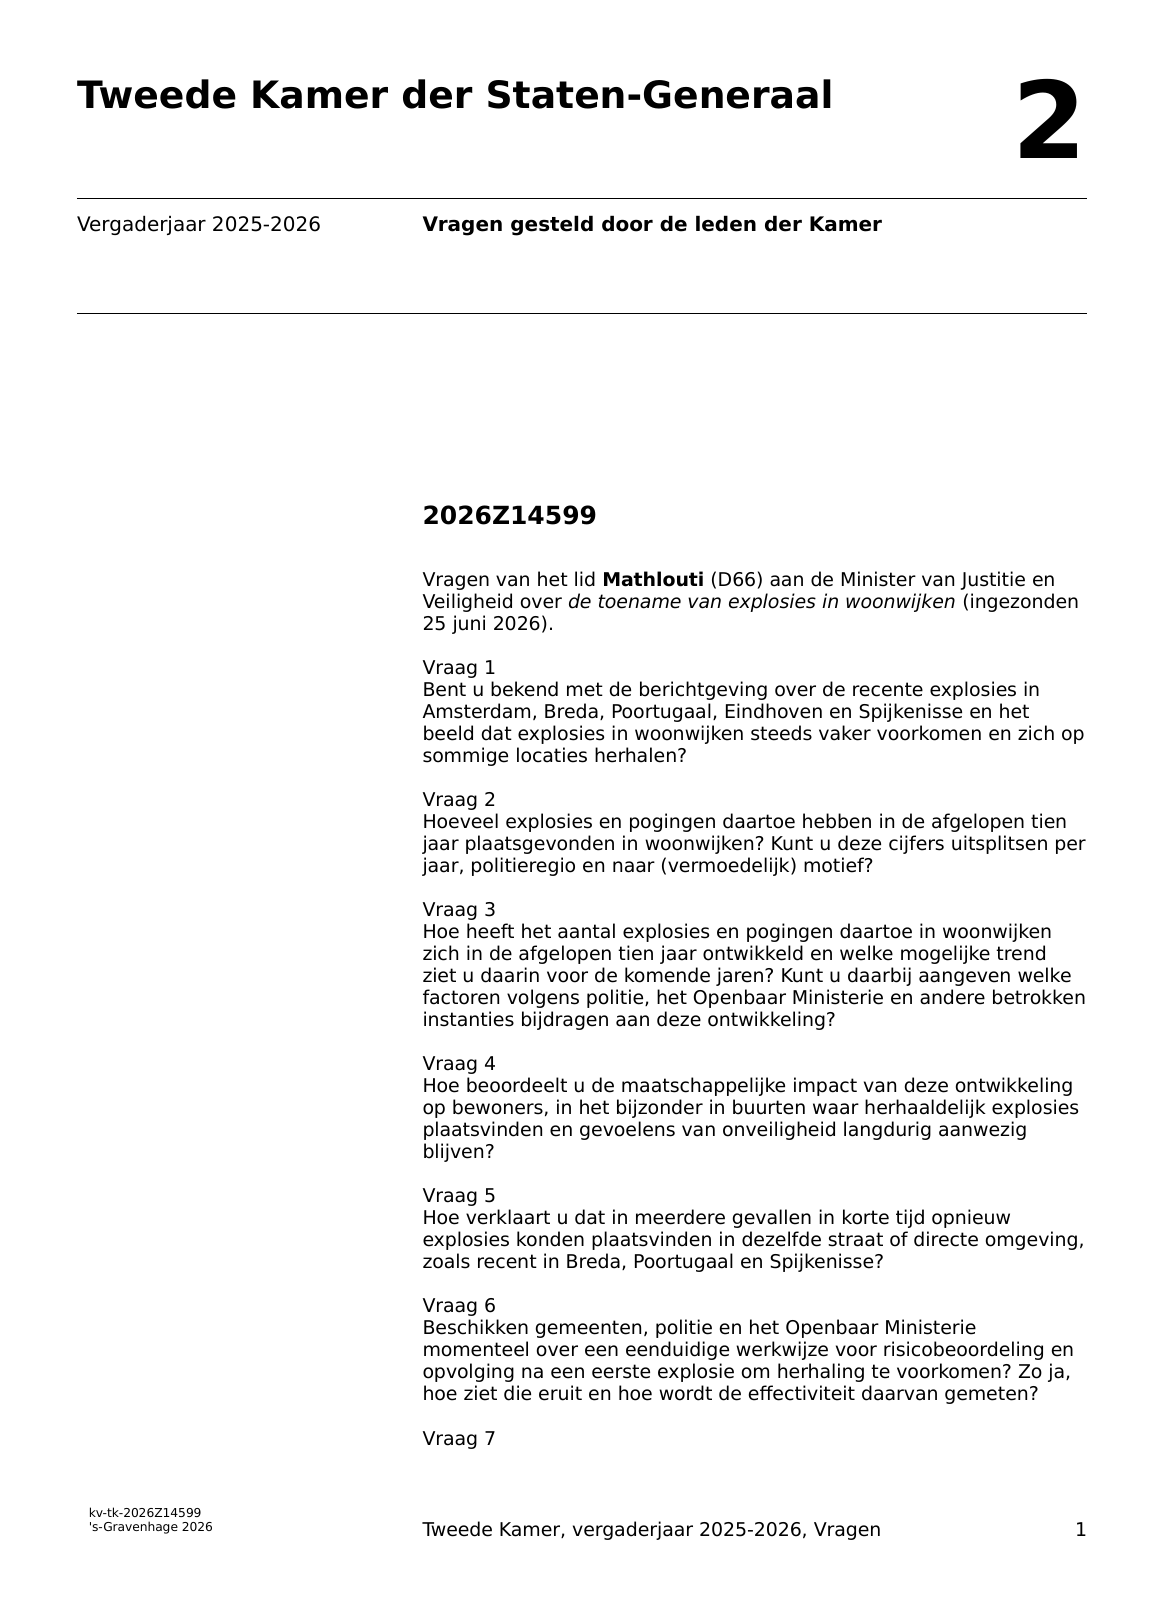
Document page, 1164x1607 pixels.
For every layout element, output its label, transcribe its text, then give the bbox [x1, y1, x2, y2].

text Vragen van het lid Mathlouti (D66) aan de Minister van Justitie en Veiligheid over de toename van explosies in woonwijken (ingezonden 25 juni 2026). [422, 569, 1087, 635]
text Bent u bekend met de berichtgeving over de recente explosies in Amsterdam, Breda, Poortugaal, Eindhoven en Spijkenisse en het beeld dat explosies in woonwijken steeds vaker voorkomen en zich op sommige locaties herhalen? [422, 679, 1087, 767]
table_header Tweede Kamer der Staten-Generaal [77, 59, 886, 198]
text Vraag 5 [422, 1185, 1087, 1207]
table_header 2 [886, 59, 1087, 198]
text kv-tk-2026Z14599 [88, 1506, 323, 1520]
text 's-Gravenhage 2026 [88, 1520, 323, 1534]
text Vraag 2 [422, 789, 1087, 811]
text Hoeveel explosies en pogingen daartoe hebben in de afgelopen tien jaar plaatsgevonden in woonwijken? Kunt u deze cijfers uitsplitsen per jaar, politieregio en naar (vermoedelijk) motief? [422, 811, 1087, 877]
text Vraag 6 [422, 1295, 1087, 1317]
text Vraag 1 [422, 657, 1087, 679]
text Hoe verklaart u dat in meerdere gevallen in korte tijd opnieuw explosies konden plaatsvinden in dezelfde straat of directe omgeving, zoals recent in Breda, Poortugaal en Spijkenisse? [422, 1207, 1087, 1273]
text 2026Z14599 [422, 501, 1087, 531]
text Hoe beoordeelt u de maatschappelijke impact van deze ontwikkeling op bewoners, in het bijzonder in buurten waar herhaaldelijk explosies plaatsvinden en gevoelens van onveiligheid langdurig aanwezig blijven? [422, 1075, 1087, 1163]
text Hoe heeft het aantal explosies en pogingen daartoe in woonwijken zich in de afgelopen tien jaar ontwikkeld en welke mogelijke trend ziet u daarin voor de komende jaren? Kunt u daarbij aangeven welke factoren volgens politie, het Openbaar Ministerie en andere betrokken instanties bijdragen aan deze ontwikkeling? [422, 921, 1087, 1031]
text Vraag 3 [422, 899, 1087, 921]
text Beschikken gemeenten, politie en het Openbaar Ministerie momenteel over een eenduidige werkwijze voor risicobeoordeling en opvolging na een eerste explosie om herhaling te voorkomen? Zo ja, hoe ziet die eruit en hoe wordt de effectiviteit daarvan gemeten? [422, 1317, 1087, 1405]
table_cell Vragen gesteld door de leden der Kamer [422, 199, 1087, 313]
table_cell Vergaderjaar 2025-2026 [77, 199, 422, 313]
text Vraag 4 [422, 1053, 1087, 1075]
text Vraag 7 [422, 1427, 1087, 1449]
